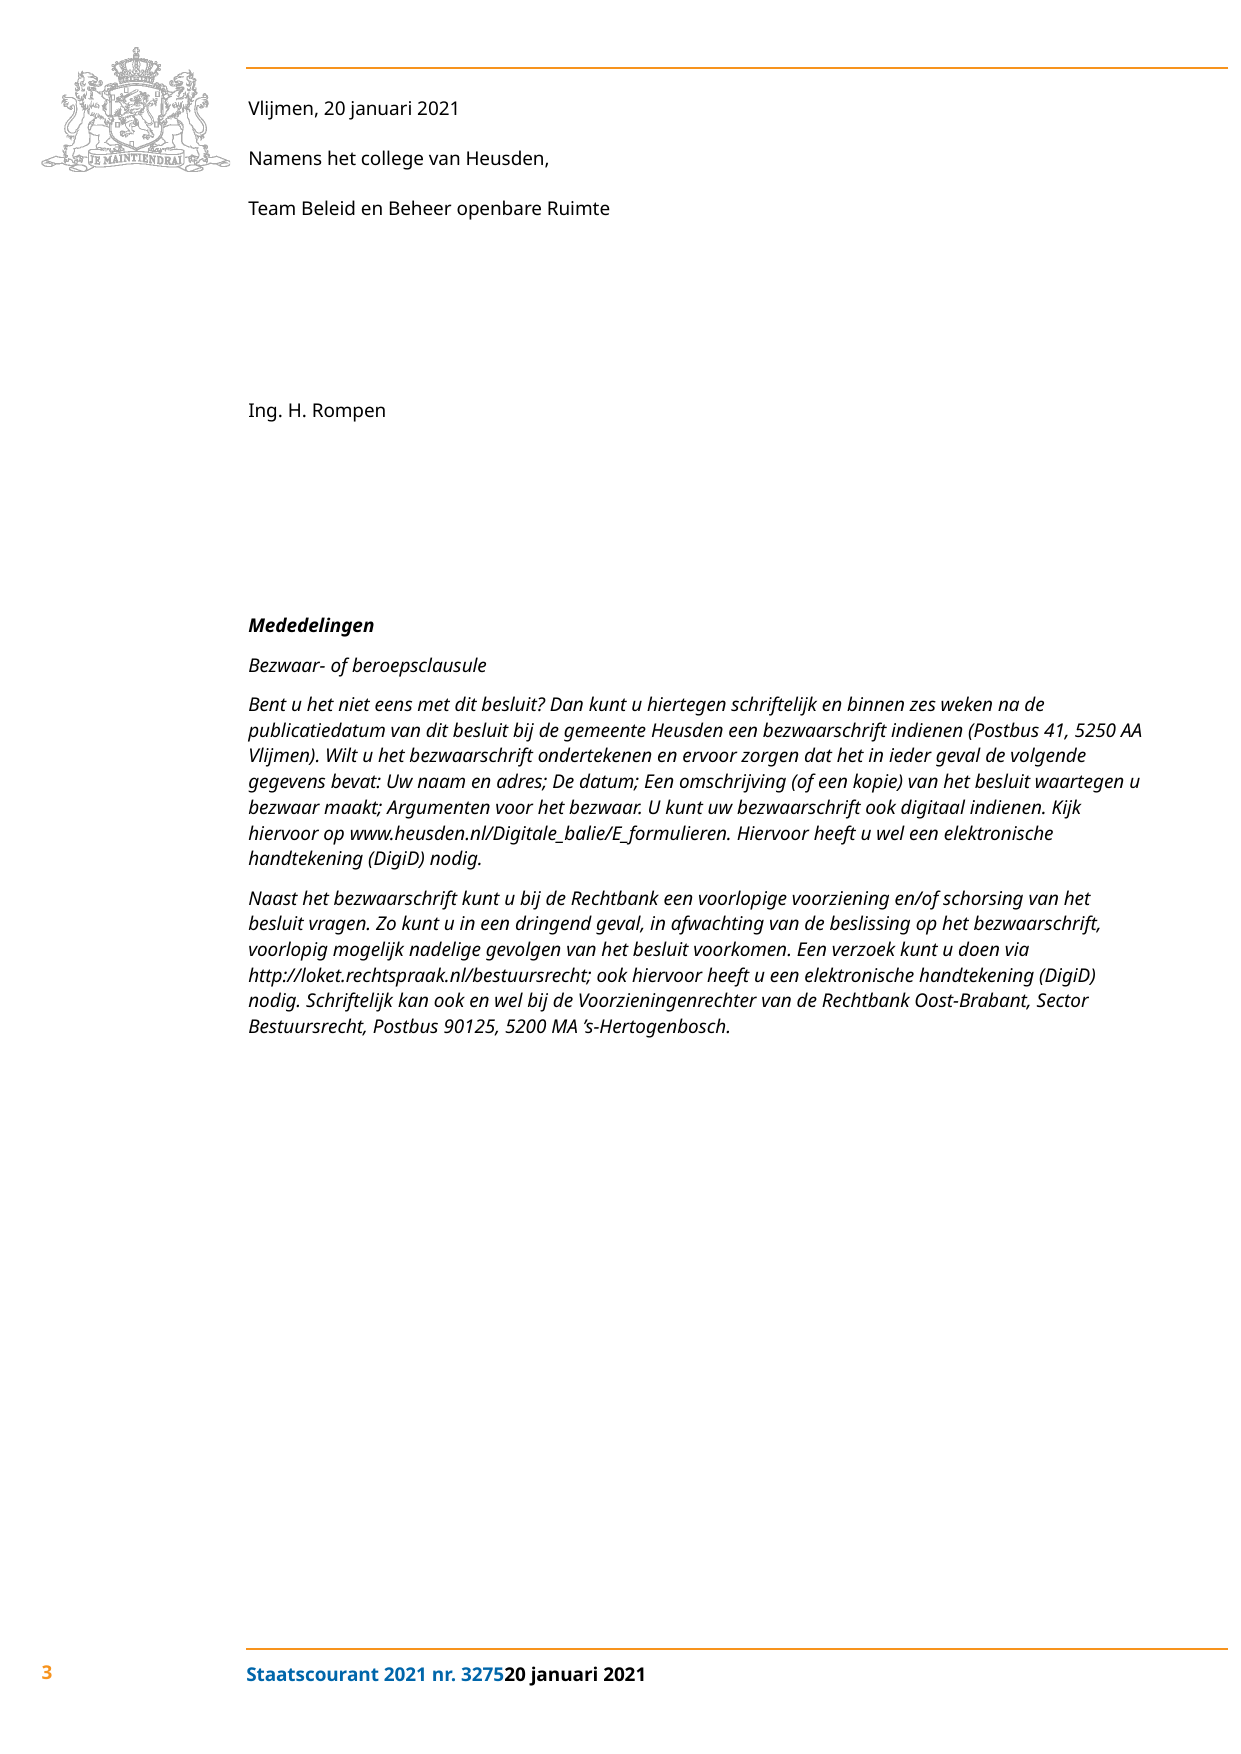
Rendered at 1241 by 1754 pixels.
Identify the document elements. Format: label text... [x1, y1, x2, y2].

text Vlijmen, 20 januari 2021 [248, 95, 1152, 121]
picture [41, 47, 231, 172]
text Ing. H. Rompen [248, 397, 1152, 423]
text Naast het bezwaarschrift kunt u bij de Rechtbank een voorlopige voorziening en/of schorsing van het besluit vragen. Zo kunt u in een dringend geval, in afwachting van de beslissing op het bezwaarschrift, voorlopig mogelijk nadelige gevolgen van het besluit voorkomen. Een verzoek kunt u doen via http://loket.rechtspraak.nl/bestuursrecht; ook hiervoor heeft u een elektronische handtekening (DigiD) nodig. Schriftelijk kan ook en wel bij de Voorzieningenrechter van de Rechtbank Oost-Brabant, Sector Bestuursrecht, Postbus 90125, 5200 MA ’s-Hertogenbosch. [248, 885, 1152, 1039]
text Namens het college van Heusden, [248, 145, 1152, 171]
text Bezwaar- of beroepsclausule [248, 652, 1152, 677]
text Team Beleid en Beheer openbare Ruimte [248, 196, 1152, 221]
text Mededelingen [248, 612, 1152, 638]
text Bent u het niet eens met dit besluit? Dan kunt u hiertegen schriftelijk en binnen zes weken na de publicatiedatum van dit besluit bij de gemeente Heusden een bezwaarschrift indienen (Postbus 41, 5250 AA Vlijmen). Wilt u het bezwaarschrift ondertekenen en ervoor zorgen dat het in ieder geval de volgende gegevens bevat: Uw naam en adres; De datum; Een omschrijving (of een kopie) van het besluit waartegen u bezwaar maakt; Argumenten voor het bezwaar. U kunt uw bezwaarschrift ook digitaal indienen. Kijk hiervoor op www.heusden.nl/Digitale_balie/E_formulieren. Hiervoor heeft u wel een elektronische handtekening (DigiD) nodig. [248, 691, 1152, 871]
